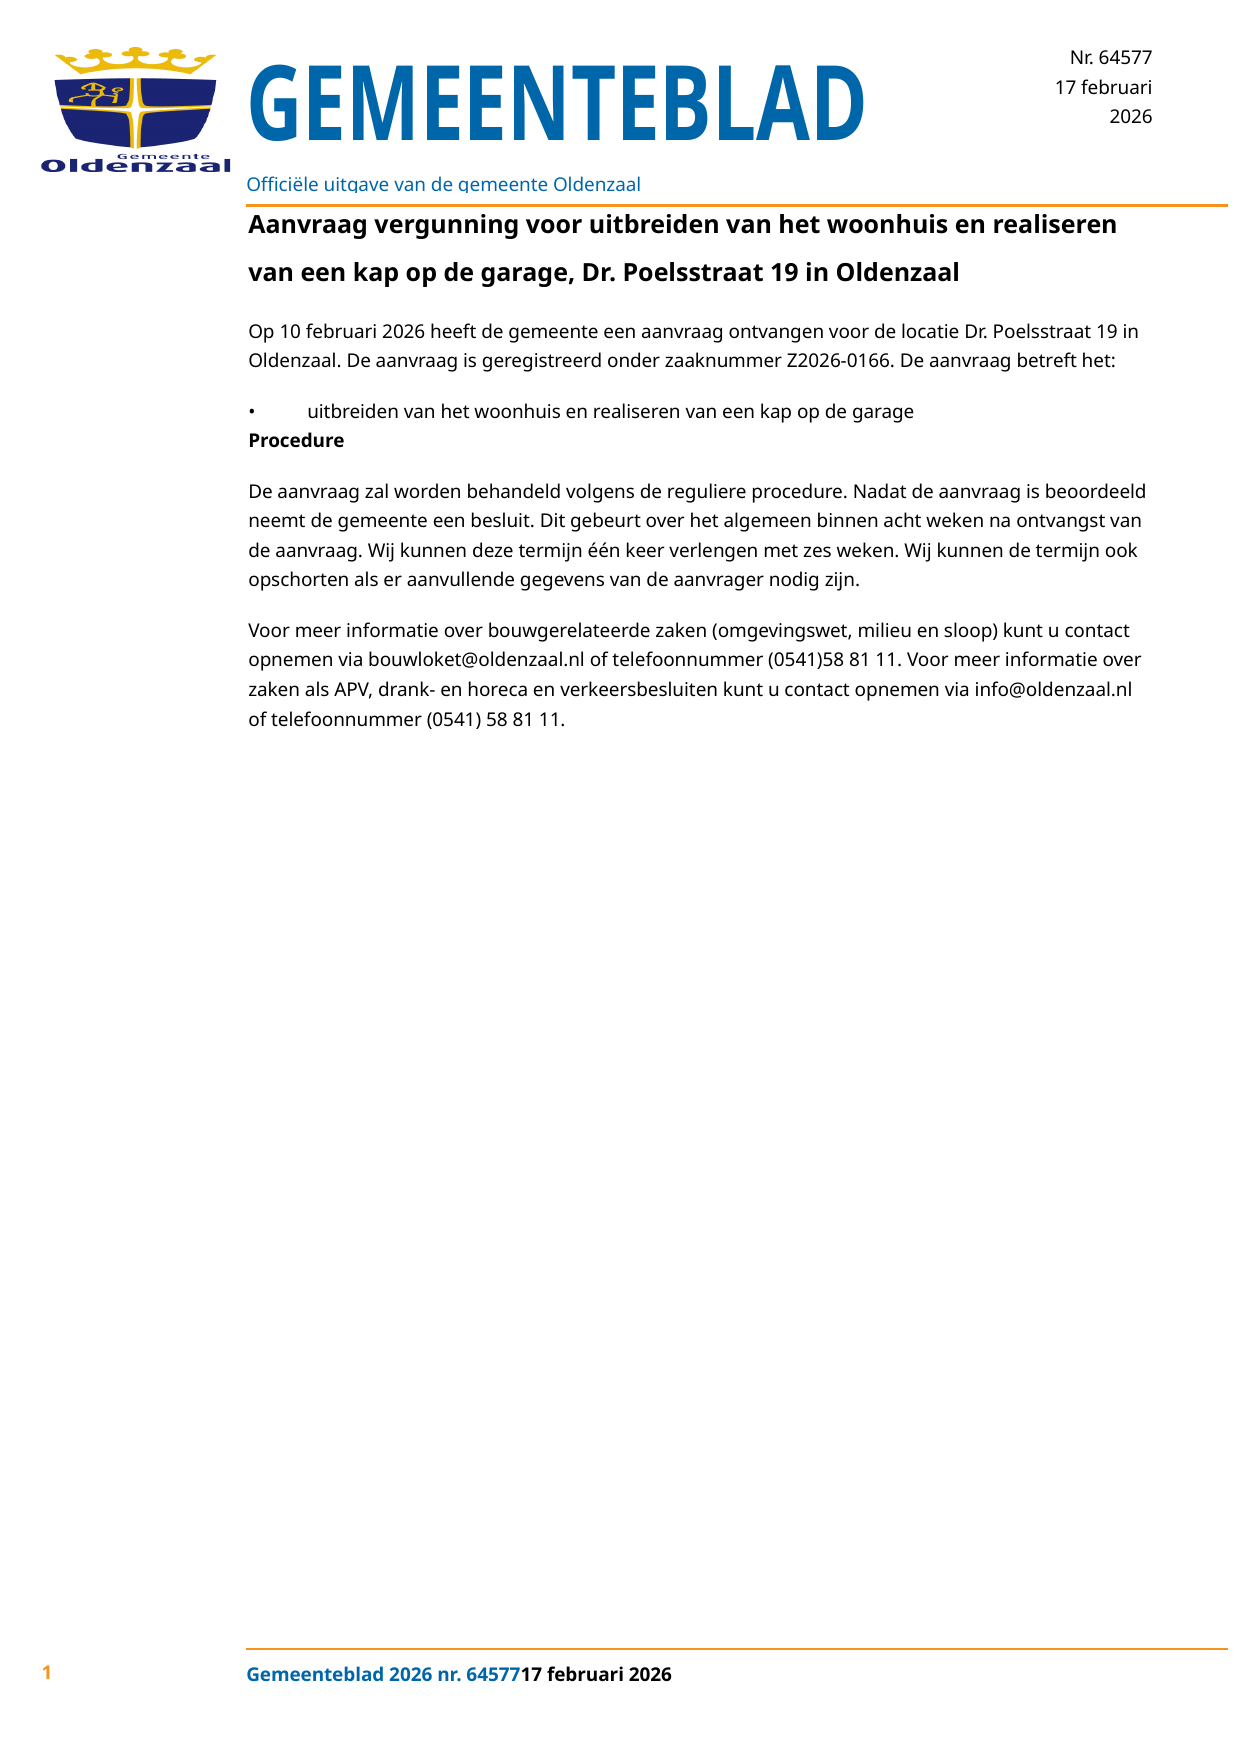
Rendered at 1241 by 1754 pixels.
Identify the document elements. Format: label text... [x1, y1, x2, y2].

list uitbreiden van het woonhuis en realiseren van een kap op de garage [248, 398, 1152, 424]
picture [41, 47, 231, 172]
text Procedure [248, 427, 1152, 453]
text Op 10 februari 2026 heeft de gemeente een aanvraag ontvangen voor de locatie Dr. Poelsstraat 19 in Oldenzaal. De aanvraag is geregistreerd onder zaaknummer Z2026-0166. De aanvraag betreft het: [248, 318, 1152, 373]
text De aanvraag zal worden behandeld volgens de reguliere procedure. Nadat de aanvraag is beoordeeld neemt de gemeente een besluit. Dit gebeurt over het algemeen binnen acht weken na ontvangst van de aanvraag. Wij kunnen deze termijn één keer verlengen met zes weken. Wij kunnen de termijn ook opschorten als er aanvullende gegevens van de aanvrager nodig zijn. [248, 478, 1152, 592]
text Voor meer informatie over bouwgerelateerde zaken (omgevingswet, milieu en sloop) kunt u contact opnemen via bouwloket@oldenzaal.nl of telefoonnummer (0541)58 81 11. Voor meer informatie over zaken als APV, drank- en horeca en verkeersbesluiten kunt u contact opnemen via info@oldenzaal.nl of telefoonnummer (0541) 58 81 11. [248, 617, 1152, 732]
text Aanvraag vergunning voor uitbreiden van het woonhuis en realiseren van een kap op de garage, Dr. Poelsstraat 19 in Oldenzaal [248, 207, 1152, 288]
